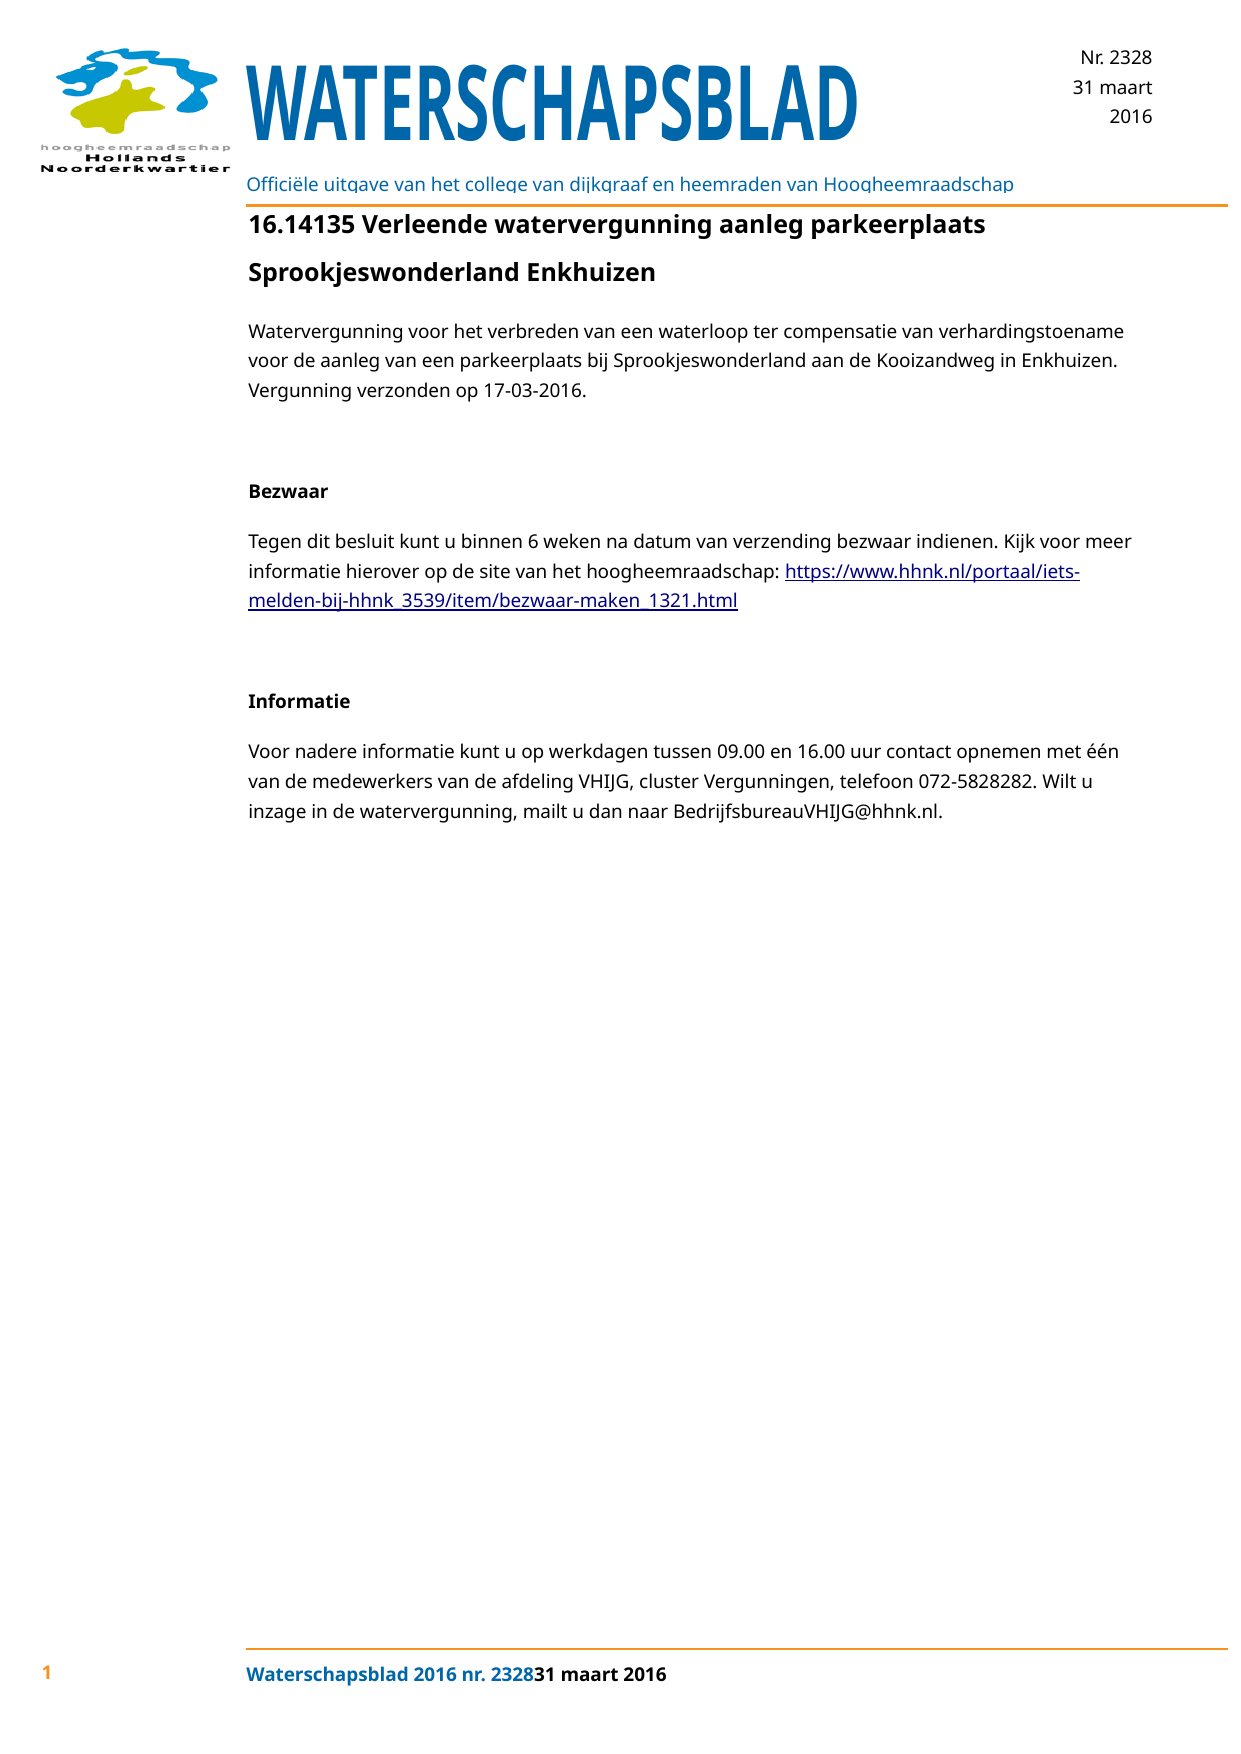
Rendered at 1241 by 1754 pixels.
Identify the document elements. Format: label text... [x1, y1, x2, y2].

text Watervergunning voor het verbreden van een waterloop ter compensatie van verhardingstoename voor de aanleg van een parkeerplaats bij Sprookjeswonderland aan de Kooizandweg in Enkhuizen. Vergunning verzonden op 17-03-2016. [248, 318, 1152, 403]
text Bezwaar [248, 478, 1152, 504]
text Voor nadere informatie kunt u op werkdagen tussen 09.00 en 16.00 uur contact opnemen met één van de medewerkers van de afdeling VHIJG, cluster Vergunningen, telefoon 072-5828282. Wilt u inzage in de watervergunning, mailt u dan naar BedrijfsbureauVHIJG@hhnk.nl. [248, 739, 1152, 824]
text Informatie [248, 688, 1152, 714]
text 16.14135 Verleende watervergunning aanleg parkeerplaats Sprookjeswonderland Enkhuizen [248, 207, 1152, 288]
picture [41, 47, 231, 172]
text Tegen dit besluit kunt u binnen 6 weken na datum van verzending bezwaar indienen. Kijk voor meer informatie hierover op de site van het hoogheemraadschap: https://www.hhnk.nl/portaal/iets-melden-bij-hhnk_3539/item/bezwaar-maken_1321.html [248, 528, 1152, 613]
